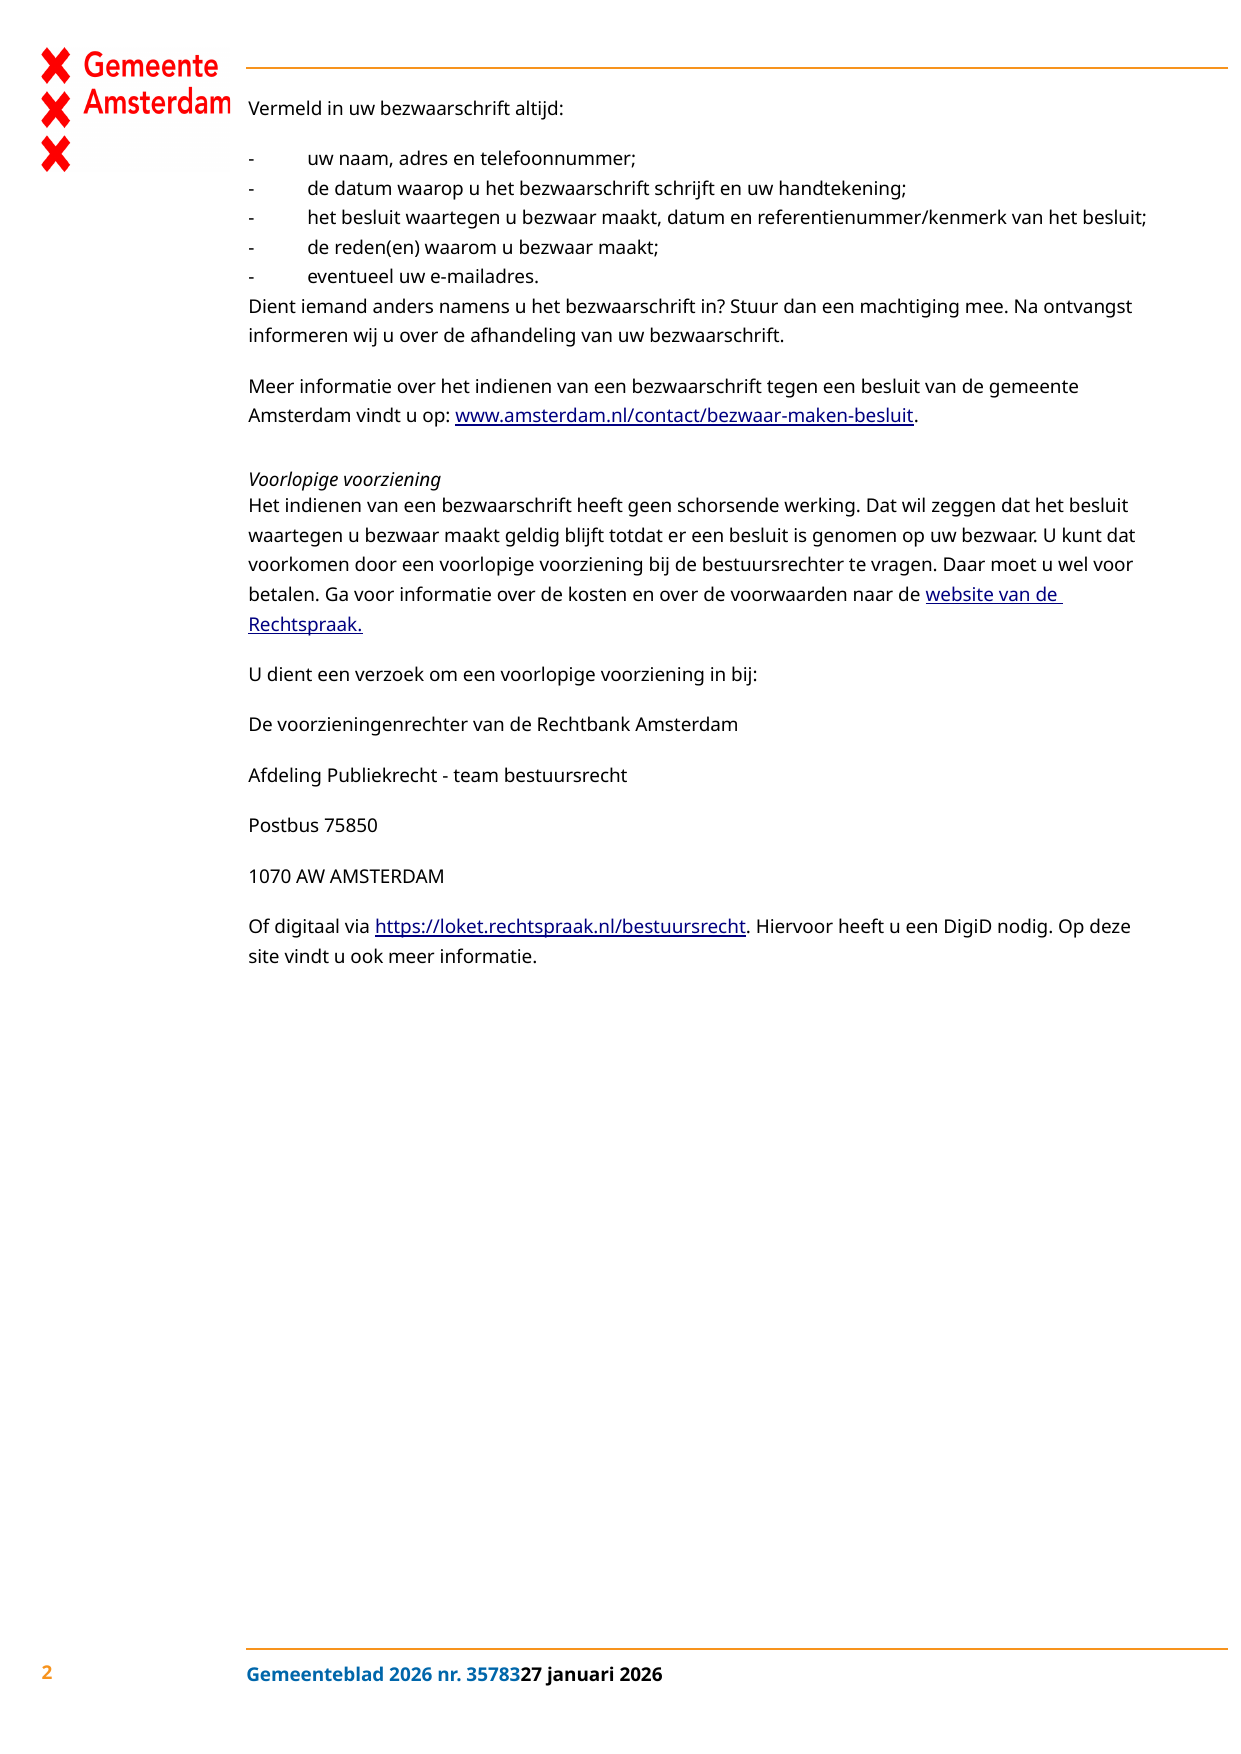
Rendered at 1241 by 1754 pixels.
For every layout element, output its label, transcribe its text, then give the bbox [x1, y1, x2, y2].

list de datum waarop u het bezwaarschrift schrijft en uw handtekening; [248, 175, 1152, 201]
list uw naam, adres en telefoonnummer; [248, 145, 1152, 171]
text Vermeld in uw bezwaarschrift altijd: [248, 95, 1152, 121]
text Postbus 75850 [248, 812, 1152, 838]
text Of digitaal via https://loket.rechtspraak.nl/bestuursrecht. Hiervoor heeft u een DigiD nodig. Op deze site vindt u ook meer informatie. [248, 913, 1152, 968]
text U dient een verzoek om een voorlopige voorziening in bij: [248, 661, 1152, 687]
text 1070 AW AMSTERDAM [248, 863, 1152, 888]
text De voorzieningenrechter van de Rechtbank Amsterdam [248, 712, 1152, 737]
picture [41, 47, 231, 172]
text Meer informatie over het indienen van een bezwaarschrift tegen een besluit van de gemeente Amsterdam vindt u op: www.amsterdam.nl/contact/bezwaar-maken-besluit. [248, 373, 1152, 428]
text Dient iemand anders namens u het bezwaarschrift in? Stuur dan een machtiging mee. Na ontvangst informeren wij u over de afhandeling van uw bezwaarschrift. [248, 293, 1152, 348]
text Afdeling Publiekrecht - team bestuursrecht [248, 762, 1152, 788]
text Voorlopige voorziening [248, 467, 1152, 492]
list het besluit waartegen u bezwaar maakt, datum en referentienummer/kenmerk van het besluit; [248, 204, 1152, 230]
list de reden(en) waarom u bezwaar maakt; [248, 234, 1152, 260]
text Het indienen van een bezwaarschrift heeft geen schorsende werking. Dat wil zeggen dat het besluit waartegen u bezwaar maakt geldig blijft totdat er een besluit is genomen op uw bezwaar. U kunt dat voorkomen door een voorlopige voorziening bij de bestuursrechter te vragen. Daar moet u wel voor betalen. Ga voor informatie over de kosten en over de voorwaarden naar de website van de Rechtspraak. [248, 492, 1152, 636]
list eventueel uw e-mailadres. [248, 263, 1152, 289]
